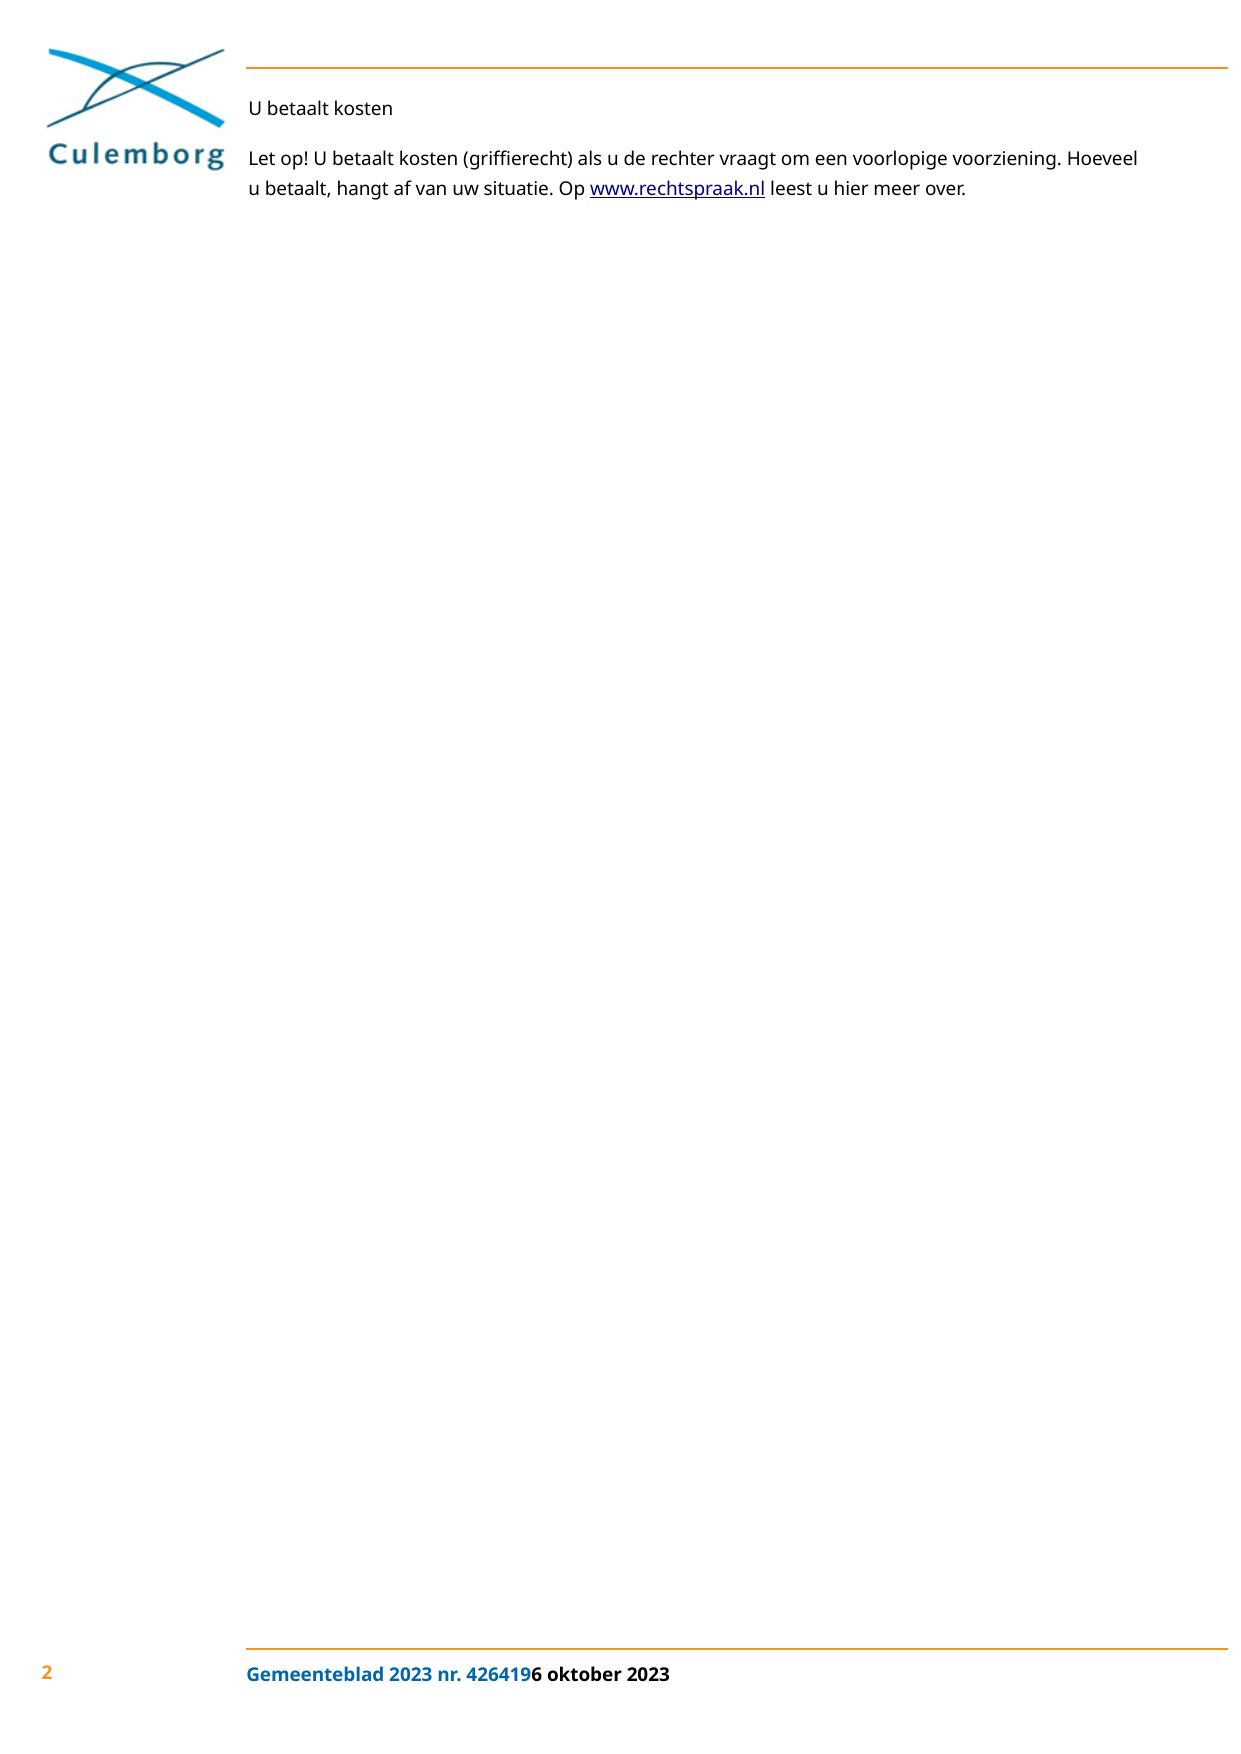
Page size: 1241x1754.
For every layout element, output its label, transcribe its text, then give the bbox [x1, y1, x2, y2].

text Let op! U betaalt kosten (griffierecht) als u de rechter vraagt om een voorlopige voorziening. Hoeveel u betaalt, hangt af van uw situatie. Op www.rechtspraak.nl leest u hier meer over. [248, 145, 1152, 201]
picture [41, 47, 231, 172]
text U betaalt kosten [248, 95, 1152, 121]
